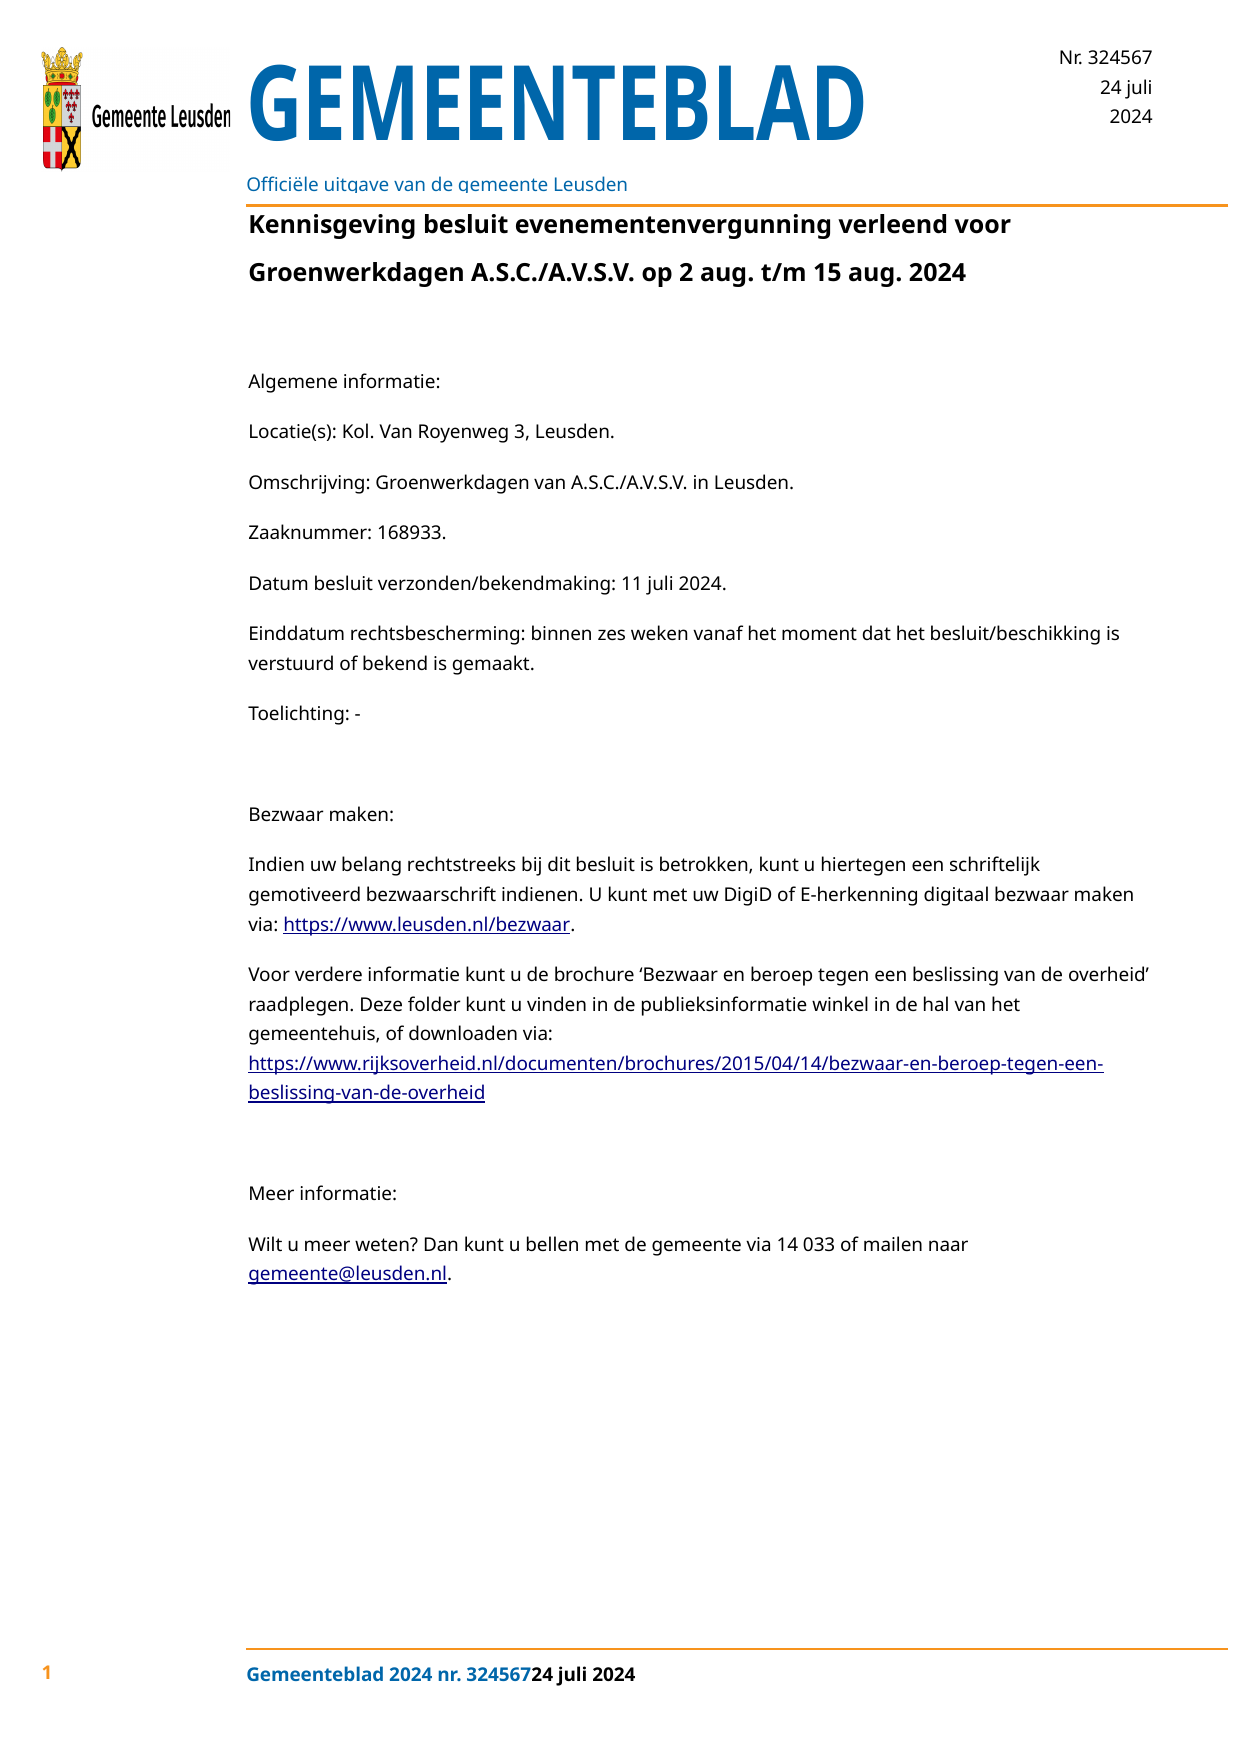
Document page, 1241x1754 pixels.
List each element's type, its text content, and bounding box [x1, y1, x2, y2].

text Meer informatie: [248, 1180, 1152, 1206]
text Locatie(s): Kol. Van Royenweg 3, Leusden. [248, 419, 1152, 444]
text Omschrijving: Groenwerkdagen van A.S.C./A.V.S.V. in Leusden. [248, 469, 1152, 495]
text Einddatum rechtsbescherming: binnen zes weken vanaf het moment dat het besluit/beschikking is verstuurd of bekend is gemaakt. [248, 620, 1152, 676]
text Voor verdere informatie kunt u de brochure ‘Bezwaar en beroep tegen een beslissing van de overheid’ raadplegen. Deze folder kunt u vinden in de publieksinformatie winkel in de hal van het gemeentehuis, of downloaden via: https://www.rijksoverheid.nl/documenten/brochures/2015/04/14/bezwaar-en-beroep-tegen-een-beslissing-van-de-overheid [248, 961, 1152, 1105]
text Wilt u meer weten? Dan kunt u bellen met de gemeente via 14 033 of mailen naar gemeente@leusden.nl. [248, 1231, 1152, 1286]
text Zaaknummer: 168933. [248, 519, 1152, 545]
text Algemene informatie: [248, 368, 1152, 394]
text Indien uw belang rechtstreeks bij dit besluit is betrokken, kunt u hiertegen een schriftelijk gemotiveerd bezwaarschrift indienen. U kunt met uw DigiD of E-herkenning digitaal bezwaar maken via: https://www.leusden.nl/bezwaar. [248, 852, 1152, 937]
text Bezwaar maken: [248, 801, 1152, 827]
picture [41, 47, 231, 172]
text Toelichting: - [248, 700, 1152, 726]
text Datum besluit verzonden/bekendmaking: 11 juli 2024. [248, 570, 1152, 596]
text Kennisgeving besluit evenementenvergunning verleend voor Groenwerkdagen A.S.C./A.V.S.V. op 2 aug. t/m 15 aug. 2024 [248, 207, 1152, 288]
